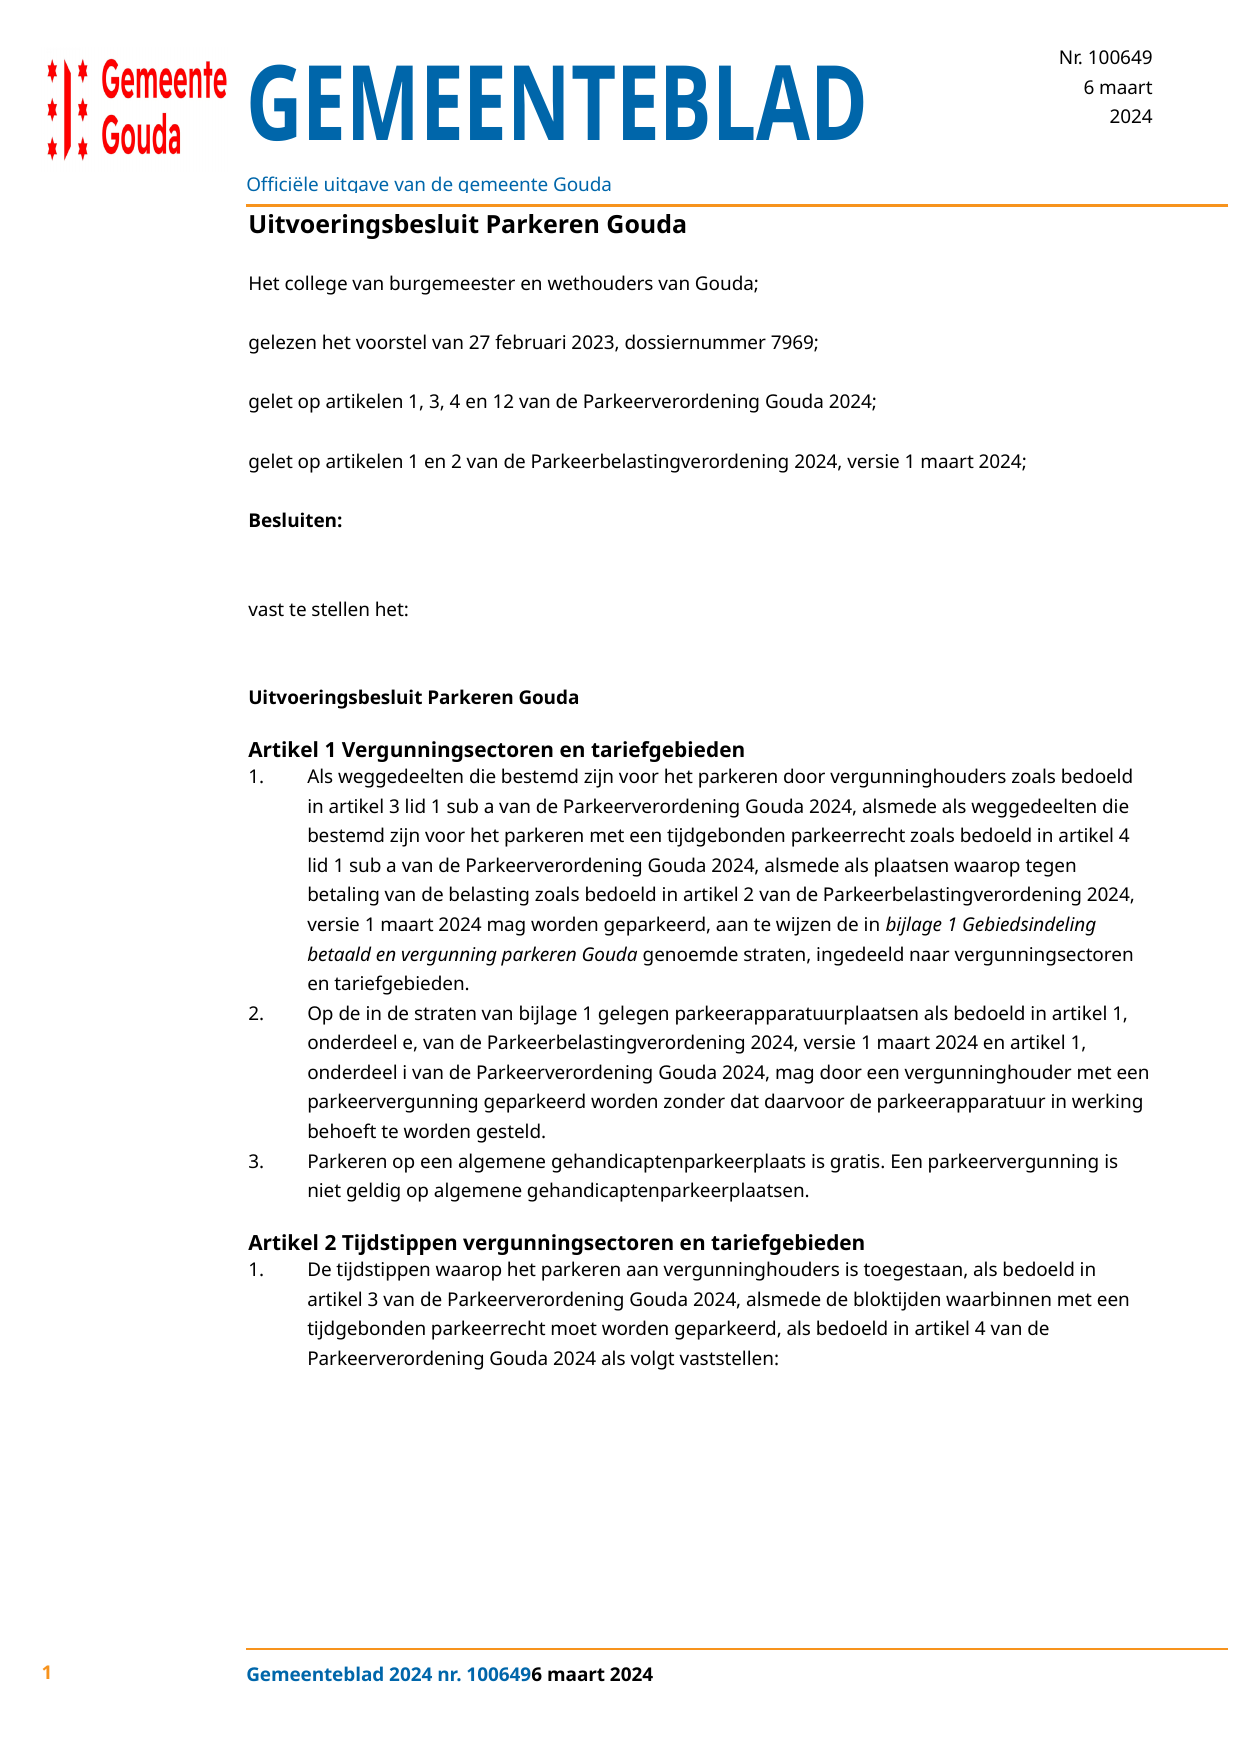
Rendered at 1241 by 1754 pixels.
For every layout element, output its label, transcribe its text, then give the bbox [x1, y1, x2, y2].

text gelezen het voorstel van 27 februari 2023, dossiernummer 7969; [248, 329, 1152, 355]
list Parkeren op een algemene gehandicaptenparkeerplaats is gratis. Een parkeervergunning is niet geldig op algemene gehandicaptenparkeerplaatsen. [248, 1148, 1152, 1203]
list Op de in de straten van bijlage 1 gelegen parkeerapparatuurplaatsen als bedoeld in artikel 1, onderdeel e, van de Parkeerbelastingverordening 2024, versie 1 maart 2024 en artikel 1, onderdeel i van de Parkeerverordening Gouda 2024, mag door een vergunninghouder met een parkeervergunning geparkeerd worden zonder dat daarvoor de parkeerapparatuur in werking behoeft te worden gesteld. [248, 1000, 1152, 1144]
text Uitvoeringsbesluit Parkeren Gouda [248, 684, 1152, 710]
text Besluiten: [248, 507, 1152, 533]
text Artikel 1 Vergunningsectoren en tariefgebieden [248, 735, 1152, 763]
text vast te stellen het: [248, 596, 1152, 621]
picture [41, 47, 231, 172]
text Het college van burgemeester en wethouders van Gouda; [248, 270, 1152, 296]
text gelet op artikelen 1 en 2 van de Parkeerbelastingverordening 2024, versie 1 maart 2024; [248, 448, 1152, 473]
text Uitvoeringsbesluit Parkeren Gouda [248, 207, 1152, 241]
list Als weggedeelten die bestemd zijn voor het parkeren door vergunninghouders zoals bedoeld in artikel 3 lid 1 sub a van de Parkeerverordening Gouda 2024, alsmede als weggedeelten die bestemd zijn voor het parkeren met een tijdgebonden parkeerrecht zoals bedoeld in artikel 4 lid 1 sub a van de Parkeerverordening Gouda 2024, alsmede als plaatsen waarop tegen betaling van de belasting zoals bedoeld in artikel 2 van de Parkeerbelastingverordening 2024, versie 1 maart 2024 mag worden geparkeerd, aan te wijzen de in bijlage 1 Gebiedsindeling betaald en vergunning parkeren Gouda genoemde straten, ingedeeld naar vergunningsectoren en tariefgebieden. [248, 763, 1152, 996]
text gelet op artikelen 1, 3, 4 en 12 van de Parkeerverordening Gouda 2024; [248, 389, 1152, 414]
list De tijdstippen waarop het parkeren aan vergunninghouders is toegestaan, als bedoeld in artikel 3 van de Parkeerverordening Gouda 2024, alsmede de bloktijden waarbinnen met een tijdgebonden parkeerrecht moet worden geparkeerd, als bedoeld in artikel 4 van de Parkeerverordening Gouda 2024 als volgt vaststellen: [248, 1256, 1152, 1371]
text Artikel 2 Tijdstippen vergunningsectoren en tariefgebieden [248, 1228, 1152, 1256]
